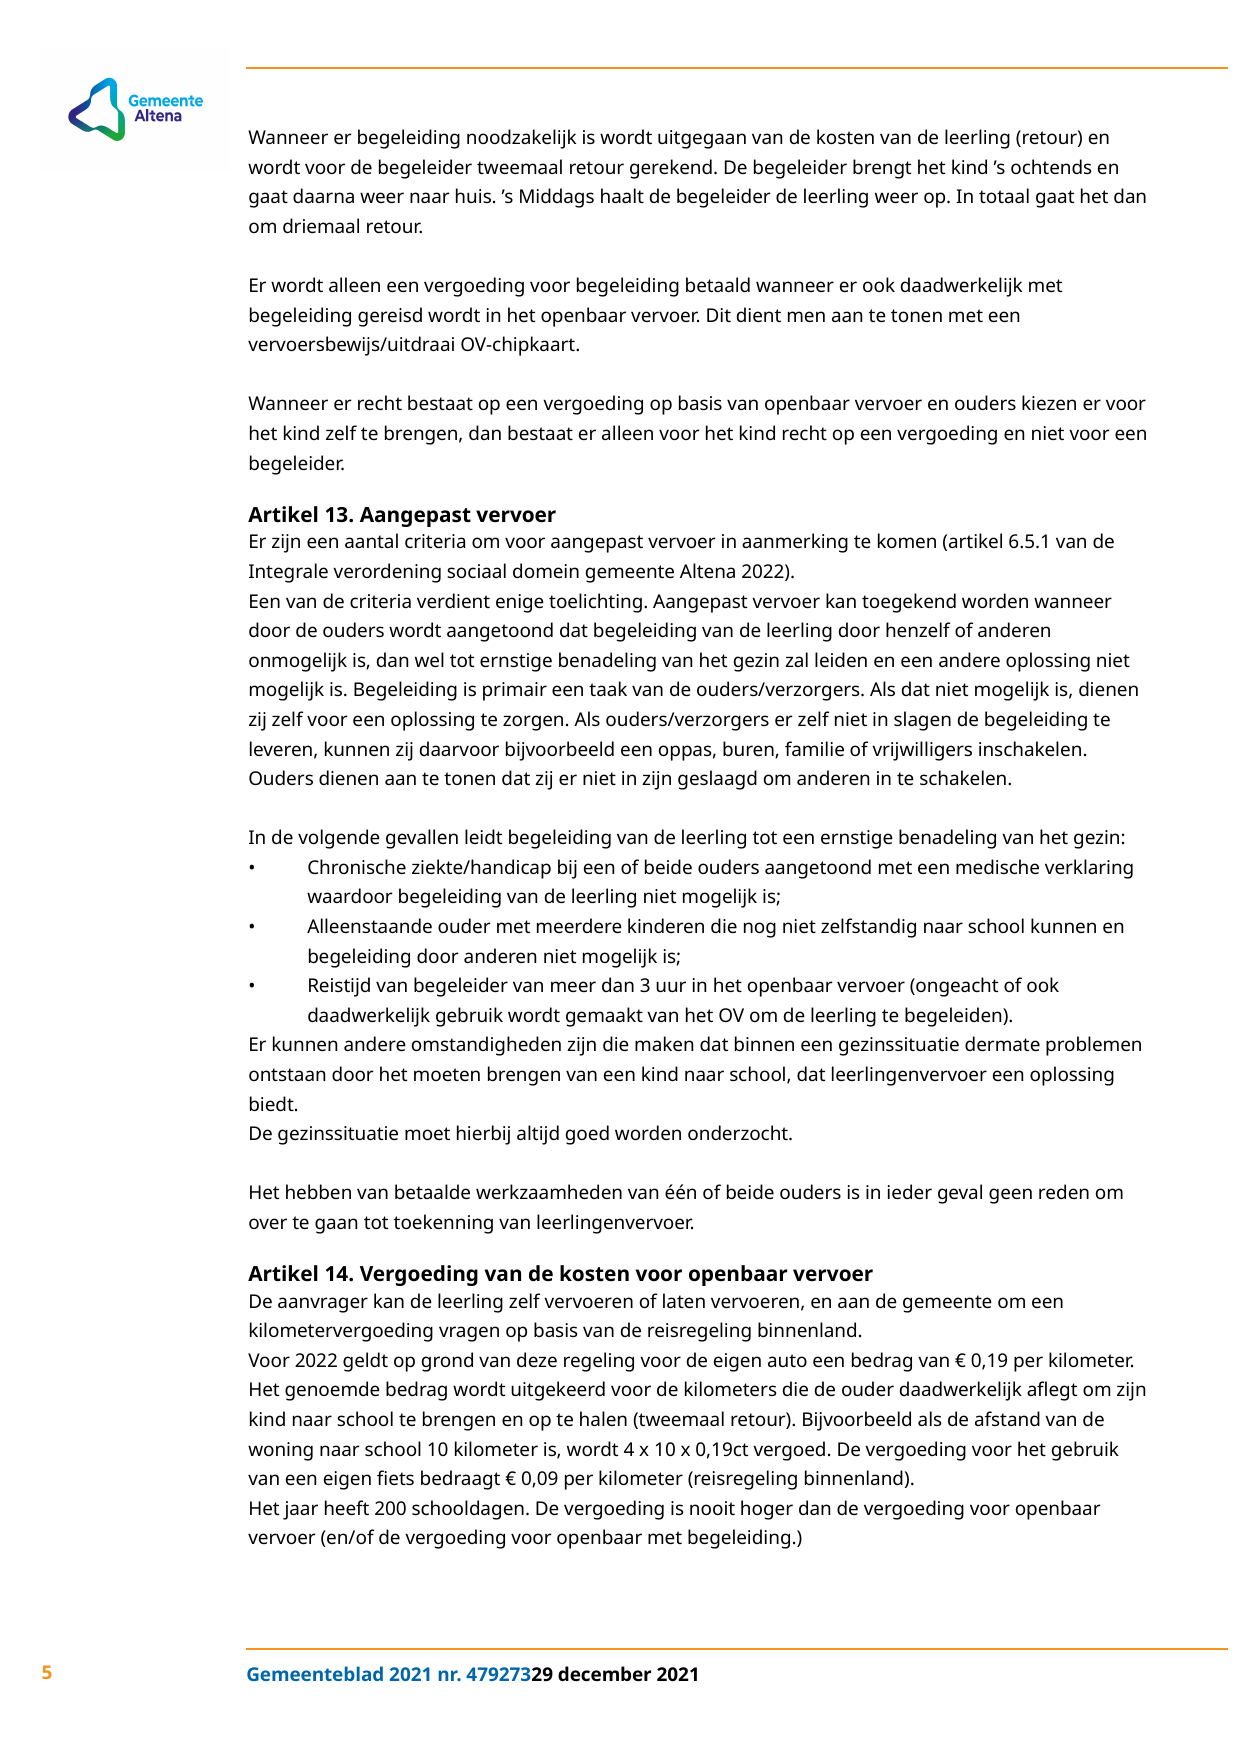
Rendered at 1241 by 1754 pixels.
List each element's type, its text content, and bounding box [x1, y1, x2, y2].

text Ouders dienen aan te tonen dat zij er niet in zijn geslaagd om anderen in te schakelen. [248, 765, 1152, 791]
list Reistijd van begeleider van meer dan 3 uur in het openbaar vervoer (ongeacht of ook daadwerkelijk gebruik wordt gemaakt van het OV om de leerling te begeleiden). [248, 972, 1152, 1028]
text Wanneer er recht bestaat op een vergoeding op basis van openbaar vervoer en ouders kiezen er voor het kind zelf te brengen, dan bestaat er alleen voor het kind recht op een vergoeding en niet voor een begeleider. [248, 391, 1152, 476]
text Er wordt alleen een vergoeding voor begeleiding betaald wanneer er ook daadwerkelijk met begeleiding gereisd wordt in het openbaar vervoer. Dit dient men aan te tonen met een vervoersbewijs/uitdraai OV-chipkaart. [248, 272, 1152, 357]
text Het jaar heeft 200 schooldagen. De vergoeding is nooit hoger dan de vergoeding voor openbaar vervoer (en/of de vergoeding voor openbaar met begeleiding.) [248, 1495, 1152, 1550]
text Er kunnen andere omstandigheden zijn die maken dat binnen een gezinssituatie dermate problemen ontstaan door het moeten brengen van een kind naar school, dat leerlingenvervoer een oplossing biedt. [248, 1032, 1152, 1116]
text In de volgende gevallen leidt begeleiding van de leerling tot een ernstige benadeling van het gezin: [248, 824, 1152, 850]
text Voor 2022 geldt op grond van deze regeling voor de eigen auto een bedrag van € 0,19 per kilometer. Het genoemde bedrag wordt uitgekeerd voor de kilometers die de ouder daadwerkelijk aflegt om zijn kind naar school te brengen en op te halen (tweemaal retour). Bijvoorbeeld als de afstand van de woning naar school 10 kilometer is, wordt 4 x 10 x 0,19ct vergoed. De vergoeding voor het gebruik van een eigen fiets bedraagt € 0,09 per kilometer (reisregeling binnenland). [248, 1347, 1152, 1491]
text De gezinssituatie moet hierbij altijd goed worden onderzocht. [248, 1120, 1152, 1146]
text Het hebben van betaalde werkzaamheden van één of beide ouders is in ieder geval geen reden om over te gaan tot toekenning van leerlingenvervoer. [248, 1179, 1152, 1235]
text Wanneer er begeleiding noodzakelijk is wordt uitgegaan van de kosten van de leerling (retour) en wordt voor de begeleider tweemaal retour gerekend. De begeleider brengt het kind ’s ochtends en gaat daarna weer naar huis. ’s Middags haalt de begeleider de leerling weer op. In totaal gaat het dan om driemaal retour. [248, 124, 1152, 239]
text De aanvrager kan de leerling zelf vervoeren of laten vervoeren, en aan de gemeente om een kilometervergoeding vragen op basis van de reisregeling binnenland. [248, 1288, 1152, 1343]
list Alleenstaande ouder met meerdere kinderen die nog niet zelfstandig naar school kunnen en begeleiding door anderen niet mogelijk is; [248, 913, 1152, 968]
text Artikel 13. Aangepast vervoer [248, 500, 1152, 529]
picture [41, 47, 231, 172]
text Artikel 14. Vergoeding van de kosten voor openbaar vervoer [248, 1259, 1152, 1288]
text Er zijn een aantal criteria om voor aangepast vervoer in aanmerking te komen (artikel 6.5.1 van de Integrale verordening sociaal domein gemeente Altena 2022). [248, 529, 1152, 584]
text Een van de criteria verdient enige toelichting. Aangepast vervoer kan toegekend worden wanneer door de ouders wordt aangetoond dat begeleiding van de leerling door henzelf of anderen onmogelijk is, dan wel tot ernstige benadeling van het gezin zal leiden en een andere oplossing niet mogelijk is. Begeleiding is primair een taak van de ouders/verzorgers. Als dat niet mogelijk is, dienen zij zelf voor een oplossing te zorgen. Als ouders/verzorgers er zelf niet in slagen de begeleiding te leveren, kunnen zij daarvoor bijvoorbeeld een oppas, buren, familie of vrijwilligers inschakelen. [248, 588, 1152, 761]
list Chronische ziekte/handicap bij een of beide ouders aangetoond met een medische verklaring waardoor begeleiding van de leerling niet mogelijk is; [248, 854, 1152, 909]
